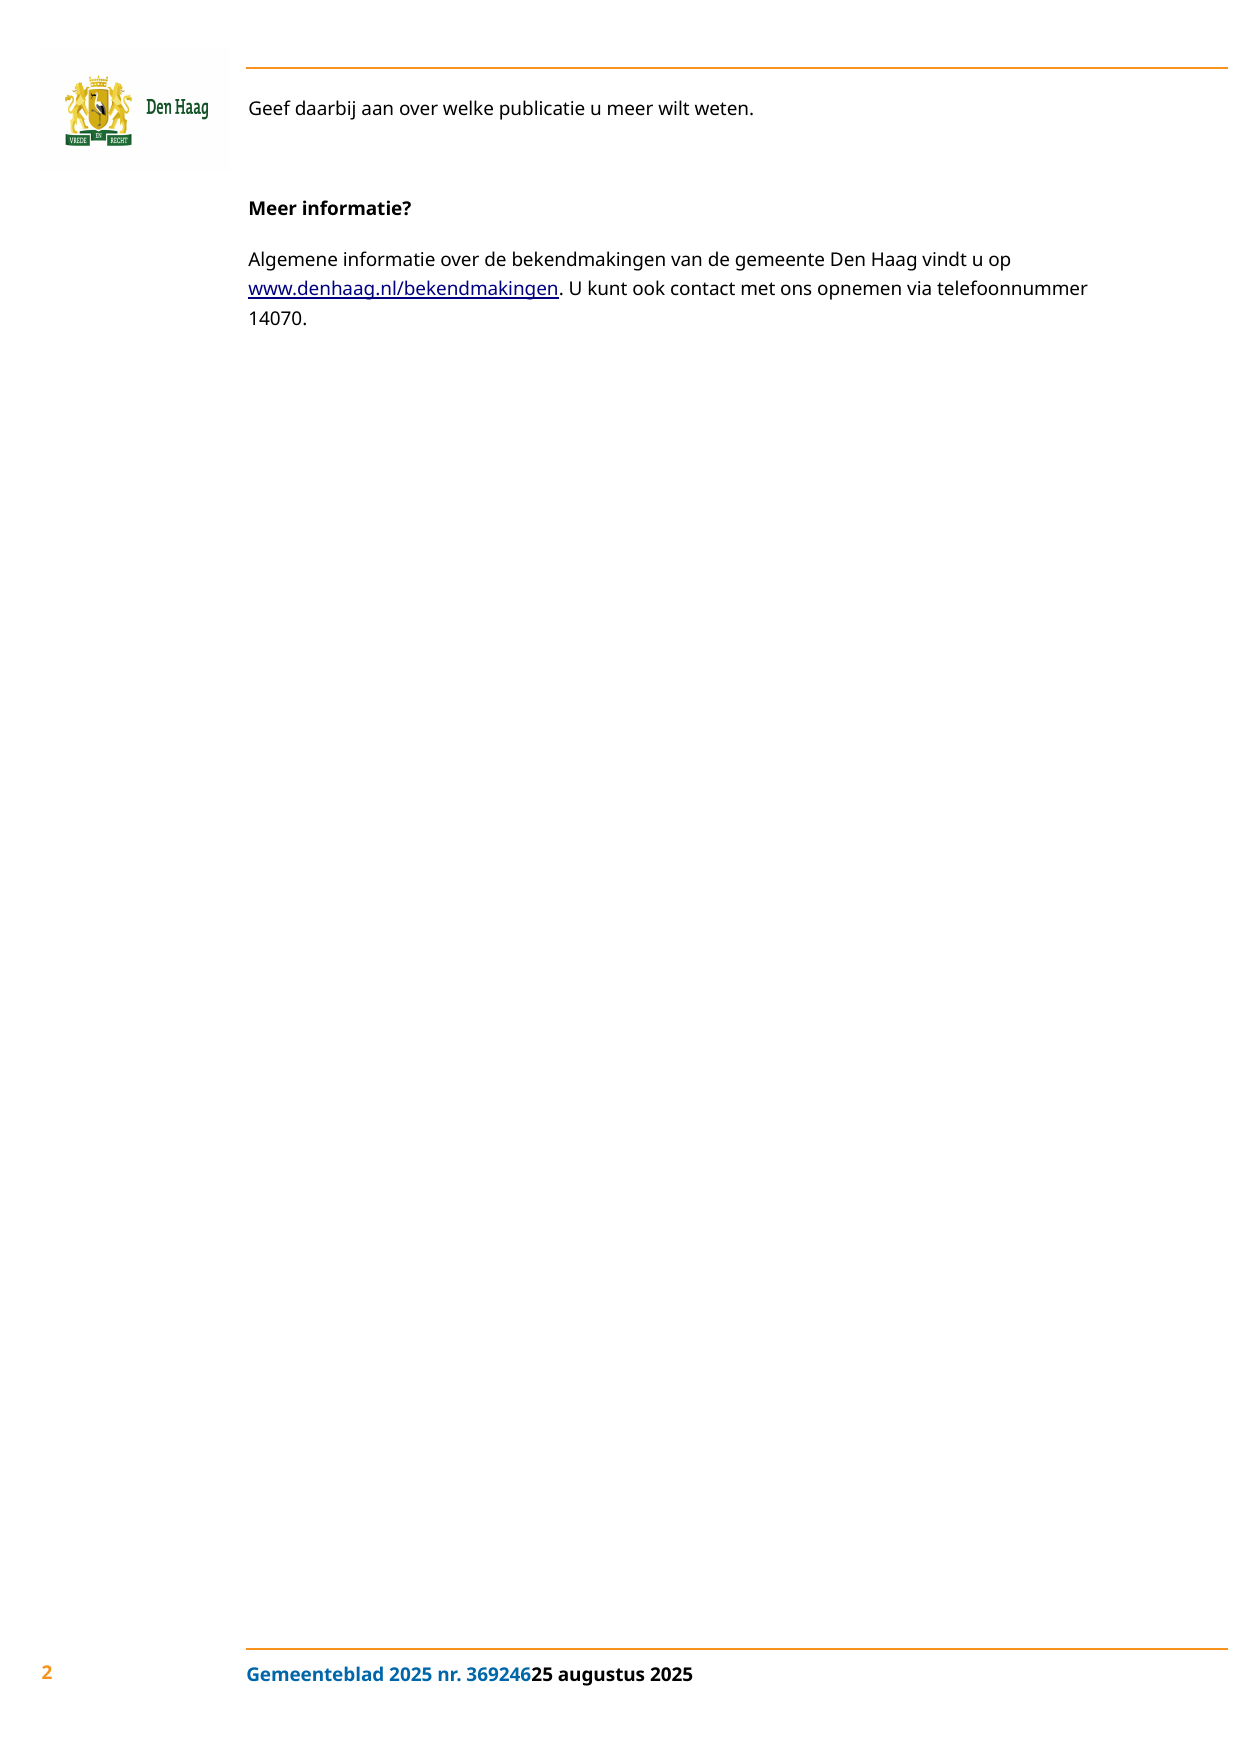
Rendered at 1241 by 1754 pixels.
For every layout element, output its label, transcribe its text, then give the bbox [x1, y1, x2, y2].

text Algemene informatie over de bekendmakingen van de gemeente Den Haag vindt u op www.denhaag.nl/bekendmakingen. U kunt ook contact met ons opnemen via telefoonnummer 14070. [248, 246, 1152, 331]
text Meer informatie? [248, 196, 1152, 221]
text Geef daarbij aan over welke publicatie u meer wilt weten. [248, 95, 1152, 121]
picture [41, 47, 231, 172]
